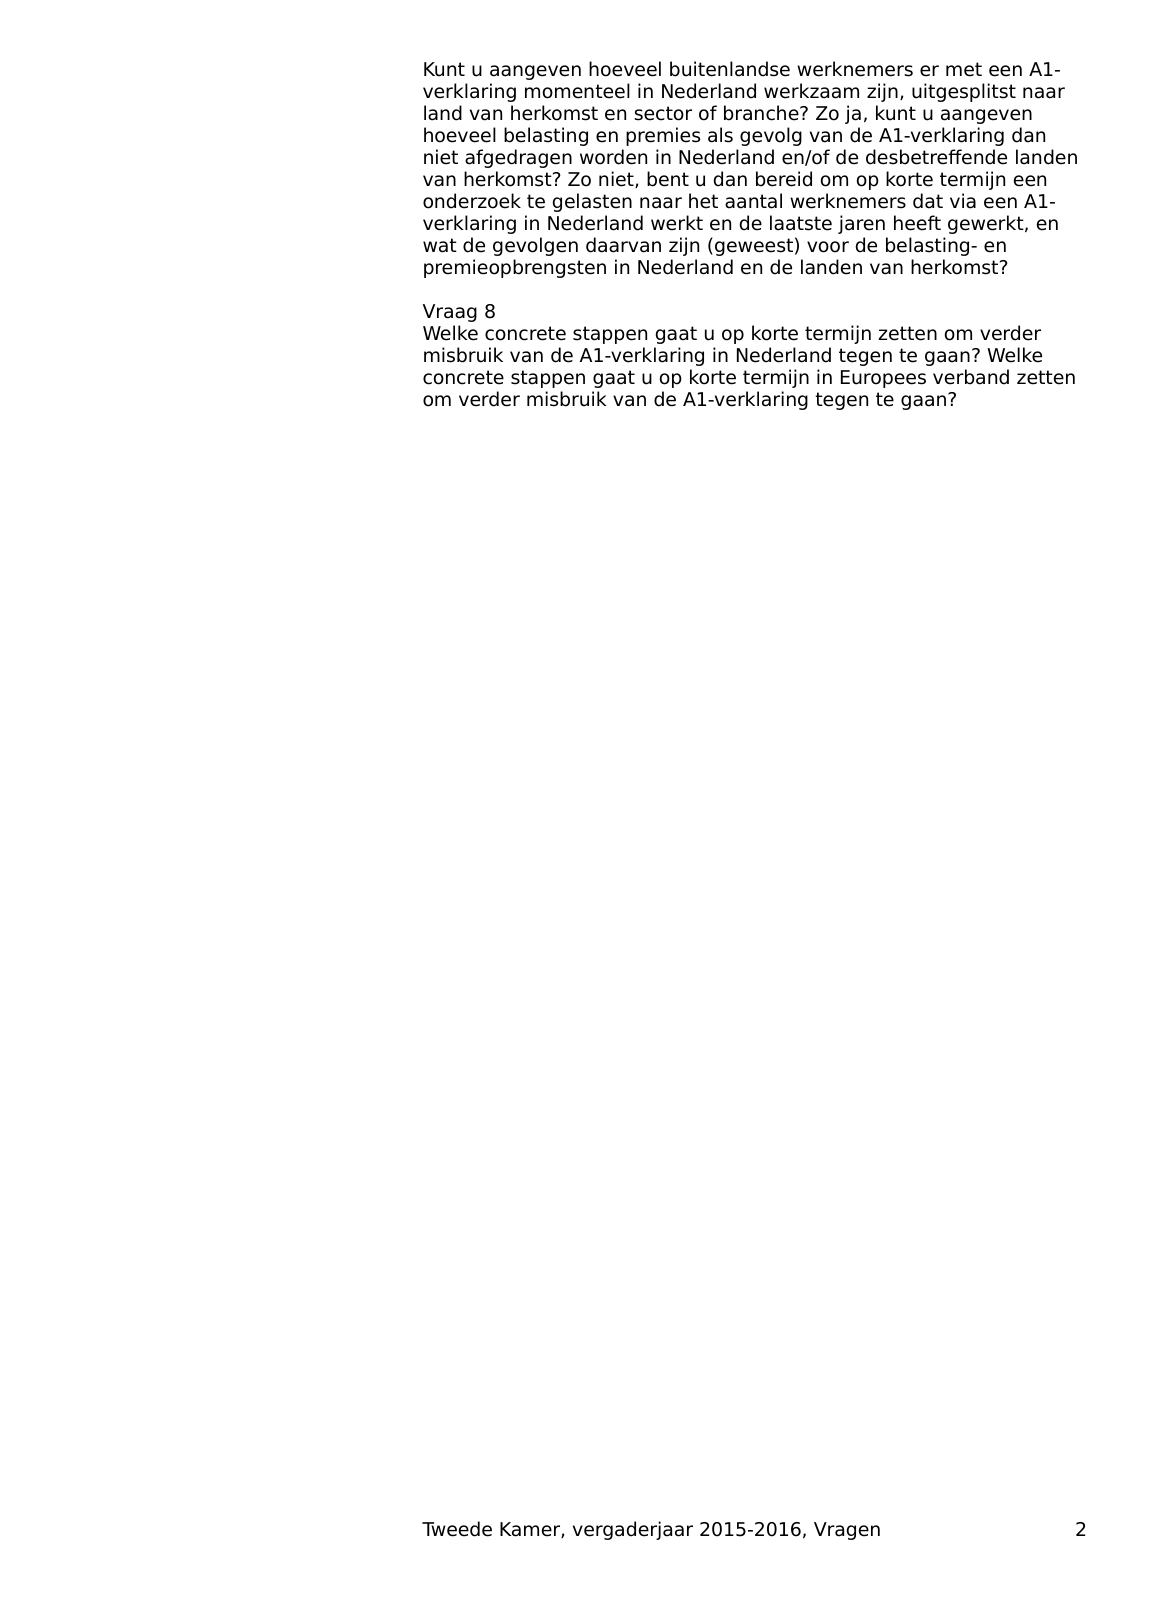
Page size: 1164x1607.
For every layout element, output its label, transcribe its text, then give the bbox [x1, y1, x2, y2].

text Welke concrete stappen gaat u op korte termijn zetten om verder misbruik van de A1-verklaring in Nederland tegen te gaan? Welke concrete stappen gaat u op korte termijn in Europees verband zetten om verder misbruik van de A1-verklaring tegen te gaan? [422, 323, 1087, 411]
text Vraag 8 [422, 301, 1087, 323]
text Kunt u aangeven hoeveel buitenlandse werknemers er met een A1-verklaring momenteel in Nederland werkzaam zijn, uitgesplitst naar land van herkomst en sector of branche? Zo ja, kunt u aangeven hoeveel belasting en premies als gevolg van de A1-verklaring dan niet afgedragen worden in Nederland en/of de desbetreffende landen van herkomst? Zo niet, bent u dan bereid om op korte termijn een onderzoek te gelasten naar het aantal werknemers dat via een A1-verklaring in Nederland werkt en de laatste jaren heeft gewerkt, en wat de gevolgen daarvan zijn (geweest) voor de belasting- en premieopbrengsten in Nederland en de landen van herkomst? [422, 59, 1087, 279]
